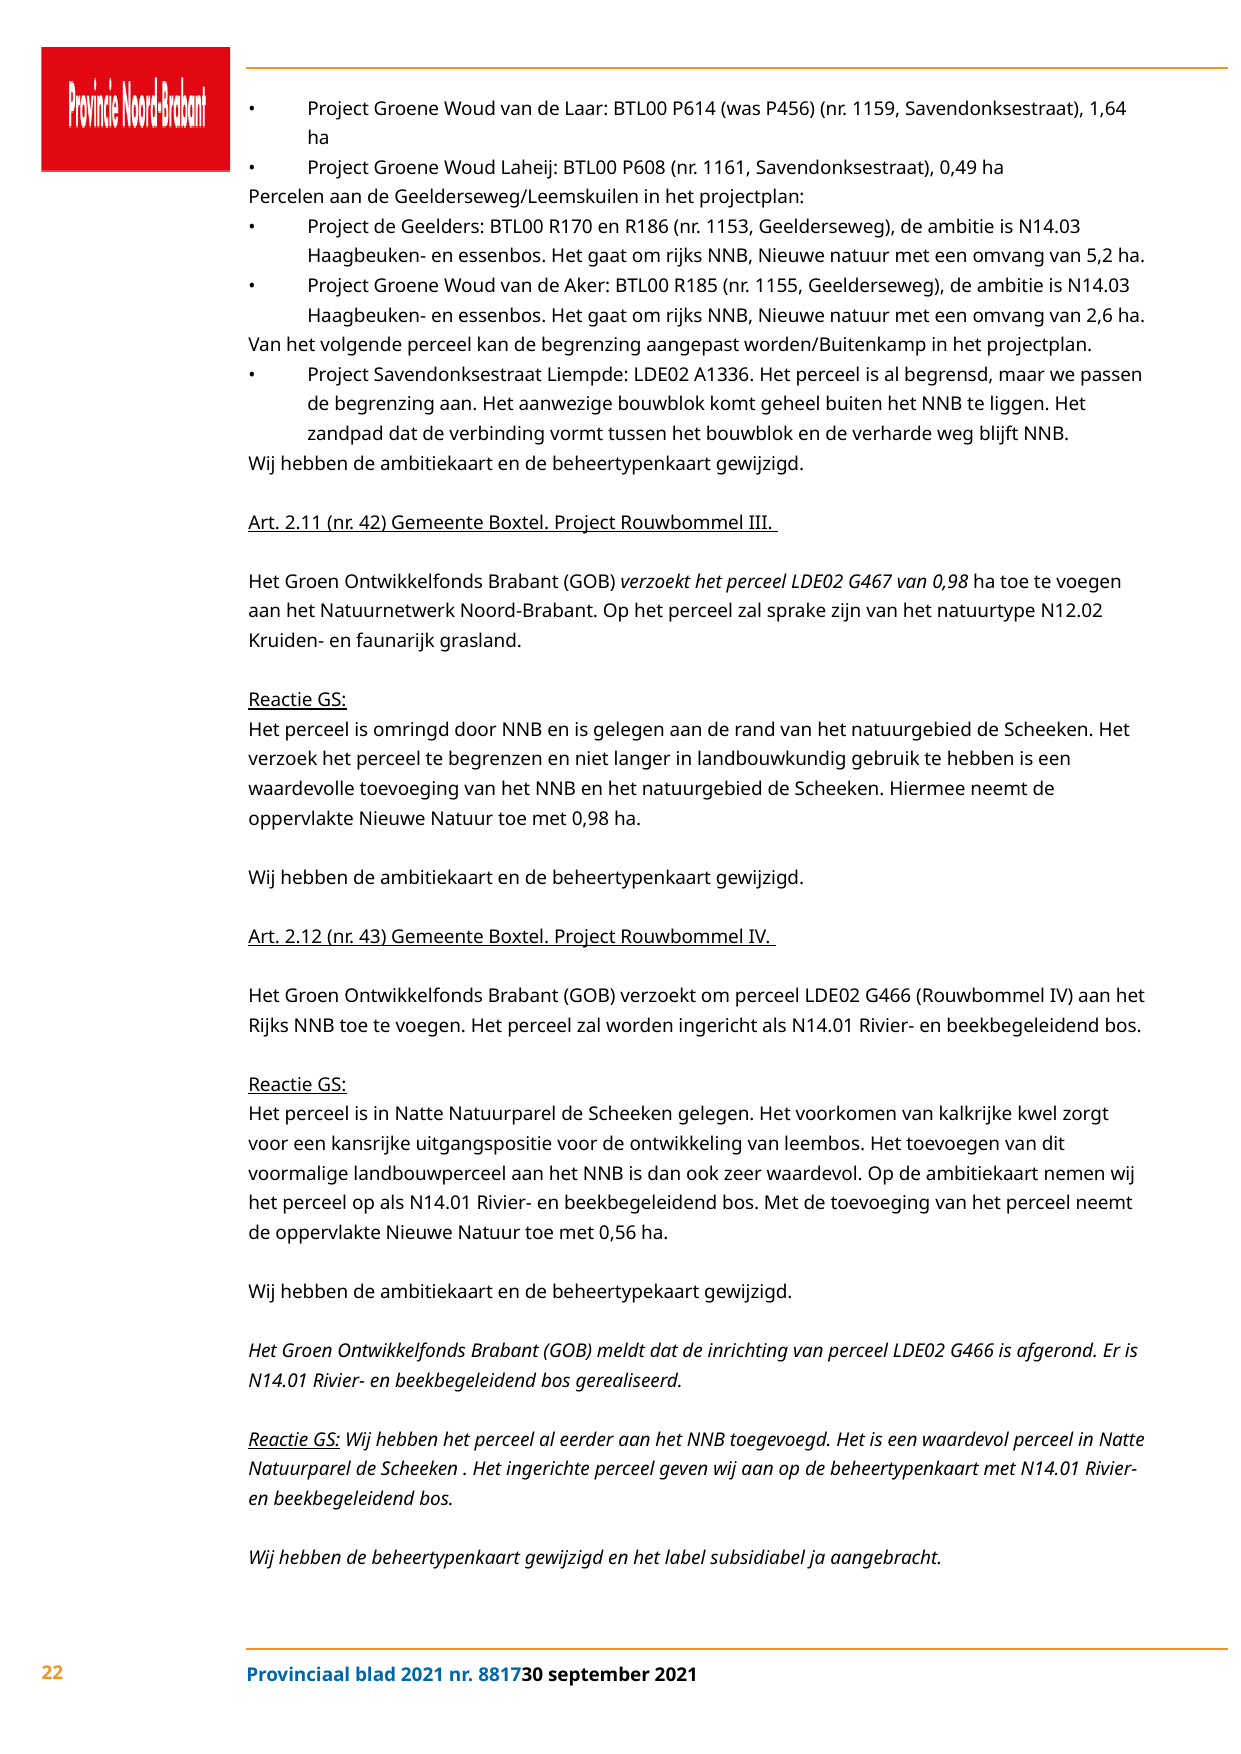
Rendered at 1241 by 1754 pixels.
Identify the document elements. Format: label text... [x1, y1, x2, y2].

picture [41, 47, 231, 172]
text Wij hebben de beheertypenkaart gewijzigd en het label subsidiabel ja aangebracht. [248, 1544, 1152, 1570]
text Het perceel is in Natte Natuurparel de Scheeken gelegen. Het voorkomen van kalkrijke kwel zorgt voor een kansrijke uitgangspositie voor de ontwikkeling van leembos. Het toevoegen van dit voormalige landbouwperceel aan het NNB is dan ook zeer waardevol. Op de ambitiekaart nemen wij het perceel op als N14.01 Rivier- en beekbegeleidend bos. Met de toevoeging van het perceel neemt de oppervlakte Nieuwe Natuur toe met 0,56 ha. [248, 1101, 1152, 1245]
text Het Groen Ontwikkelfonds Brabant (GOB) verzoekt het perceel LDE02 G467 van 0,98 ha toe te voegen aan het Natuurnetwerk Noord-Brabant. Op het perceel zal sprake zijn van het natuurtype N12.02 Kruiden- en faunarijk grasland. [248, 568, 1152, 653]
text Het Groen Ontwikkelfonds Brabant (GOB) meldt dat de inrichting van perceel LDE02 G466 is afgerond. Er is N14.01 Rivier- en beekbegeleidend bos gerealiseerd. [248, 1337, 1152, 1393]
list Project Savendonksestraat Liempde: LDE02 A1336. Het perceel is al begrensd, maar we passen de begrenzing aan. Het aanwezige bouwblok komt geheel buiten het NNB te liggen. Het zandpad dat de verbinding vormt tussen het bouwblok en de verharde weg blijft NNB. [248, 361, 1152, 446]
text Reactie GS: [248, 1071, 1152, 1097]
text Art. 2.12 (nr. 43) Gemeente Boxtel. Project Rouwbommel IV. [248, 923, 1152, 949]
list Project Groene Woud van de Aker: BTL00 R185 (nr. 1155, Geelderseweg), de ambitie is N14.03 Haagbeuken- en essenbos. Het gaat om rijks NNB, Nieuwe natuur met een omvang van 2,6 ha. [248, 272, 1152, 328]
text Reactie GS: Wij hebben het perceel al eerder aan het NNB toegevoegd. Het is een waardevol perceel in Natte Natuurparel de Scheeken . Het ingerichte perceel geven wij aan op de beheertypenkaart met N14.01 Rivier- en beekbegeleidend bos. [248, 1426, 1152, 1511]
list Project Groene Woud Laheij: BTL00 P608 (nr. 1161, Savendonksestraat), 0,49 ha [248, 154, 1152, 180]
text Reactie GS: [248, 686, 1152, 712]
text Percelen aan de Geelderseweg/Leemskuilen in het projectplan: [248, 183, 1152, 209]
text Van het volgende perceel kan de begrenzing aangepast worden/Buitenkamp in het projectplan. [248, 331, 1152, 357]
text Wij hebben de ambitiekaart en de beheertypekaart gewijzigd. [248, 1278, 1152, 1304]
text Het Groen Ontwikkelfonds Brabant (GOB) verzoekt om perceel LDE02 G466 (Rouwbommel IV) aan het Rijks NNB toe te voegen. Het perceel zal worden ingericht als N14.01 Rivier- en beekbegeleidend bos. [248, 982, 1152, 1038]
text Het perceel is omringd door NNB en is gelegen aan de rand van het natuurgebied de Scheeken. Het verzoek het perceel te begrenzen en niet langer in landbouwkundig gebruik te hebben is een waardevolle toevoeging van het NNB en het natuurgebied de Scheeken. Hiermee neemt de oppervlakte Nieuwe Natuur toe met 0,98 ha. [248, 716, 1152, 831]
text Art. 2.11 (nr. 42) Gemeente Boxtel. Project Rouwbommel III. [248, 509, 1152, 535]
text Wij hebben de ambitiekaart en de beheertypenkaart gewijzigd. [248, 450, 1152, 476]
list Project de Geelders: BTL00 R170 en R186 (nr. 1153, Geelderseweg), de ambitie is N14.03 Haagbeuken- en essenbos. Het gaat om rijks NNB, Nieuwe natuur met een omvang van 5,2 ha. [248, 213, 1152, 268]
text Wij hebben de ambitiekaart en de beheertypenkaart gewijzigd. [248, 864, 1152, 890]
list Project Groene Woud van de Laar: BTL00 P614 (was P456) (nr. 1159, Savendonksestraat), 1,64 ha [248, 95, 1152, 150]
